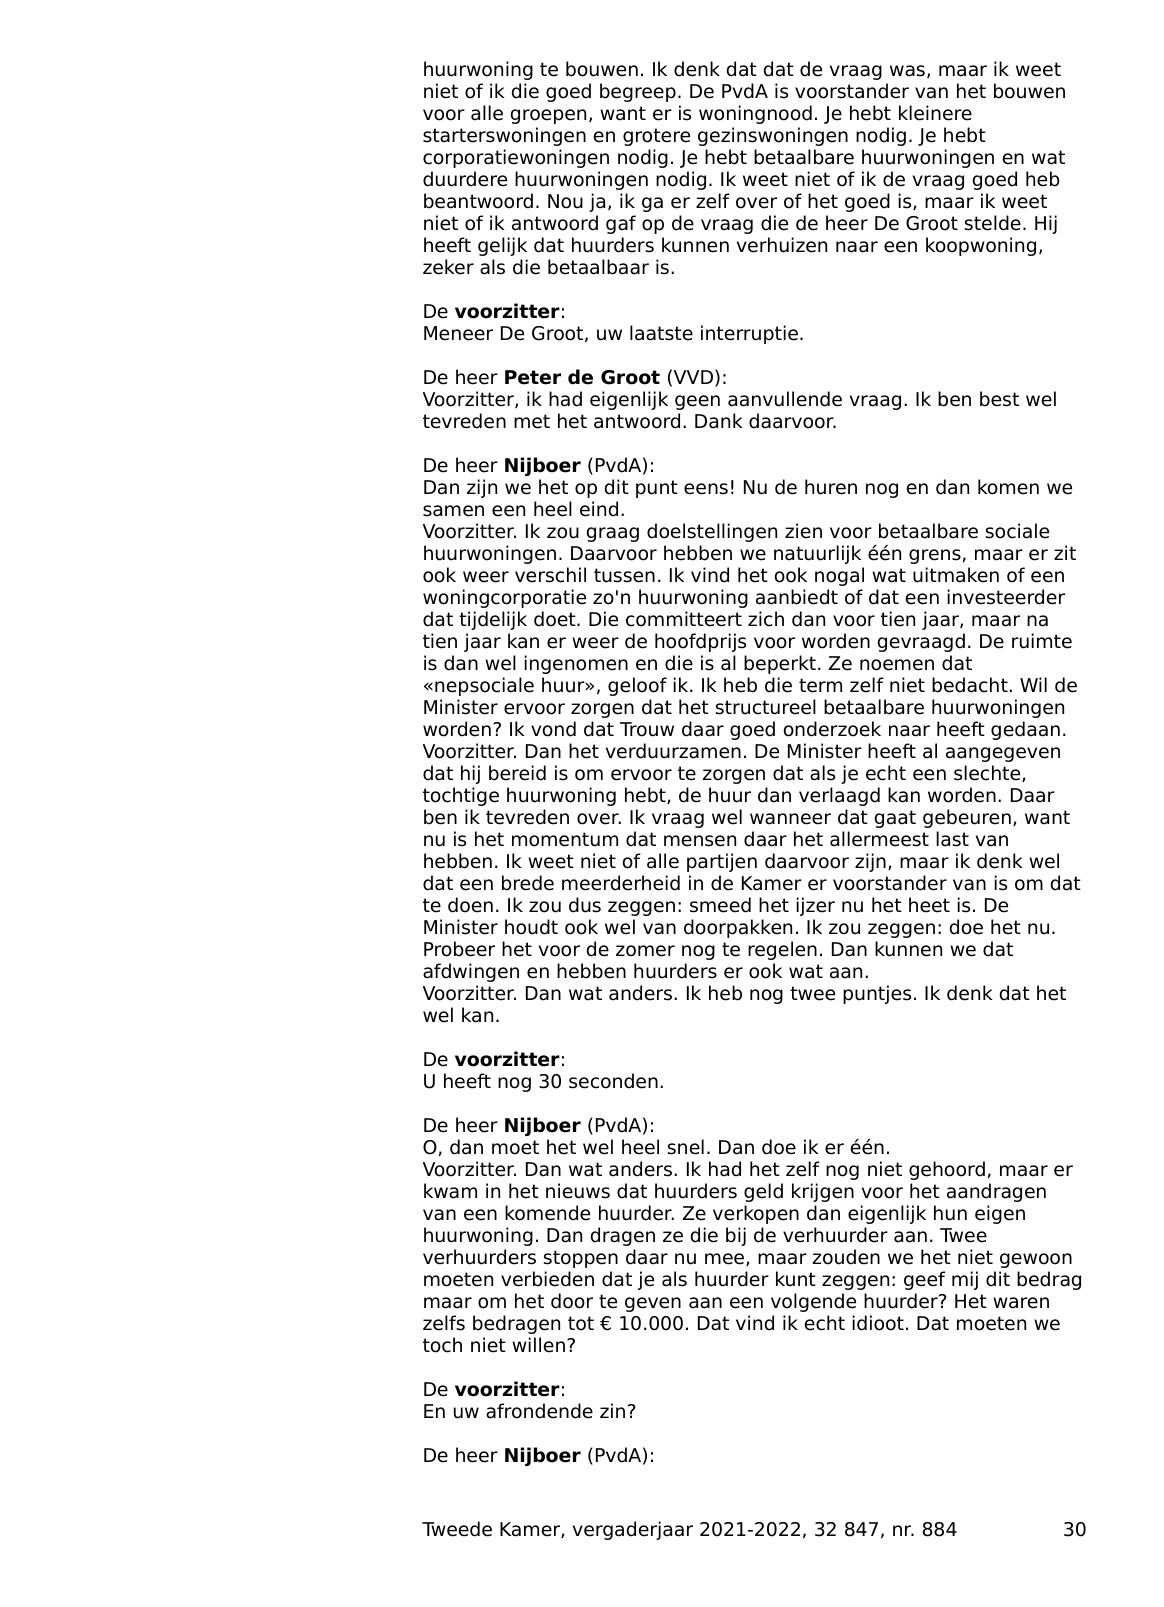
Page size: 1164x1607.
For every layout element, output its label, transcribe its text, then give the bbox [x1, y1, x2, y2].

text Voorzitter. Ik zou graag doelstellingen zien voor betaalbare sociale huurwoningen. Daarvoor hebben we natuurlijk één grens, maar er zit ook weer verschil tussen. Ik vind het ook nogal wat uitmaken of een woningcorporatie zo'n huurwoning aanbiedt of dat een investeerder dat tijdelijk doet. Die committeert zich dan voor tien jaar, maar na tien jaar kan er weer de hoofdprijs voor worden gevraagd. De ruimte is dan wel ingenomen en die is al beperkt. Ze noemen dat «nepsociale huur», geloof ik. Ik heb die term zelf niet bedacht. Wil de Minister ervoor zorgen dat het structureel betaalbare huurwoningen worden? Ik vond dat Trouw daar goed onderzoek naar heeft gedaan. [422, 521, 1087, 741]
text De voorzitter: [422, 301, 1087, 323]
text En uw afrondende zin? [422, 1401, 1087, 1423]
text De heer Nijboer (PvdA): [422, 455, 1087, 477]
text Voorzitter. Dan wat anders. Ik heb nog twee puntjes. Ik denk dat het wel kan. [422, 983, 1087, 1027]
text De voorzitter: [422, 1049, 1087, 1071]
text Voorzitter. Dan het verduurzamen. De Minister heeft al aangegeven dat hij bereid is om ervoor te zorgen dat als je echt een slechte, tochtige huurwoning hebt, de huur dan verlaagd kan worden. Daar ben ik tevreden over. Ik vraag wel wanneer dat gaat gebeuren, want nu is het momentum dat mensen daar het allermeest last van hebben. Ik weet niet of alle partijen daarvoor zijn, maar ik denk wel dat een brede meerderheid in de Kamer er voorstander van is om dat te doen. Ik zou dus zeggen: smeed het ijzer nu het heet is. De Minister houdt ook wel van doorpakken. Ik zou zeggen: doe het nu. Probeer het voor de zomer nog te regelen. Dan kunnen we dat afdwingen en hebben huurders er ook wat aan. [422, 741, 1087, 983]
text Meneer De Groot, uw laatste interruptie. [422, 323, 1087, 345]
text huurwoning te bouwen. Ik denk dat dat de vraag was, maar ik weet niet of ik die goed begreep. De PvdA is voorstander van het bouwen voor alle groepen, want er is woningnood. Je hebt kleinere starterswoningen en grotere gezinswoningen nodig. Je hebt corporatiewoningen nodig. Je hebt betaalbare huurwoningen en wat duurdere huurwoningen nodig. Ik weet niet of ik de vraag goed heb beantwoord. Nou ja, ik ga er zelf over of het goed is, maar ik weet niet of ik antwoord gaf op de vraag die de heer De Groot stelde. Hij heeft gelijk dat huurders kunnen verhuizen naar een koopwoning, zeker als die betaalbaar is. [422, 59, 1087, 279]
text Dan zijn we het op dit punt eens! Nu de huren nog en dan komen we samen een heel eind. [422, 477, 1087, 521]
text U heeft nog 30 seconden. [422, 1071, 1087, 1093]
text Voorzitter, ik had eigenlijk geen aanvullende vraag. Ik ben best wel tevreden met het antwoord. Dank daarvoor. [422, 389, 1087, 433]
text De heer Nijboer (PvdA): [422, 1445, 1087, 1467]
text De heer Peter de Groot (VVD): [422, 367, 1087, 389]
text De heer Nijboer (PvdA): [422, 1115, 1087, 1137]
text De voorzitter: [422, 1379, 1087, 1401]
text O, dan moet het wel heel snel. Dan doe ik er één. [422, 1137, 1087, 1159]
text Voorzitter. Dan wat anders. Ik had het zelf nog niet gehoord, maar er kwam in het nieuws dat huurders geld krijgen voor het aandragen van een komende huurder. Ze verkopen dan eigenlijk hun eigen huurwoning. Dan dragen ze die bij de verhuurder aan. Twee verhuurders stoppen daar nu mee, maar zouden we het niet gewoon moeten verbieden dat je als huurder kunt zeggen: geef mij dit bedrag maar om het door te geven aan een volgende huurder? Het waren zelfs bedragen tot € 10.000. Dat vind ik echt idioot. Dat moeten we toch niet willen? [422, 1159, 1087, 1357]
